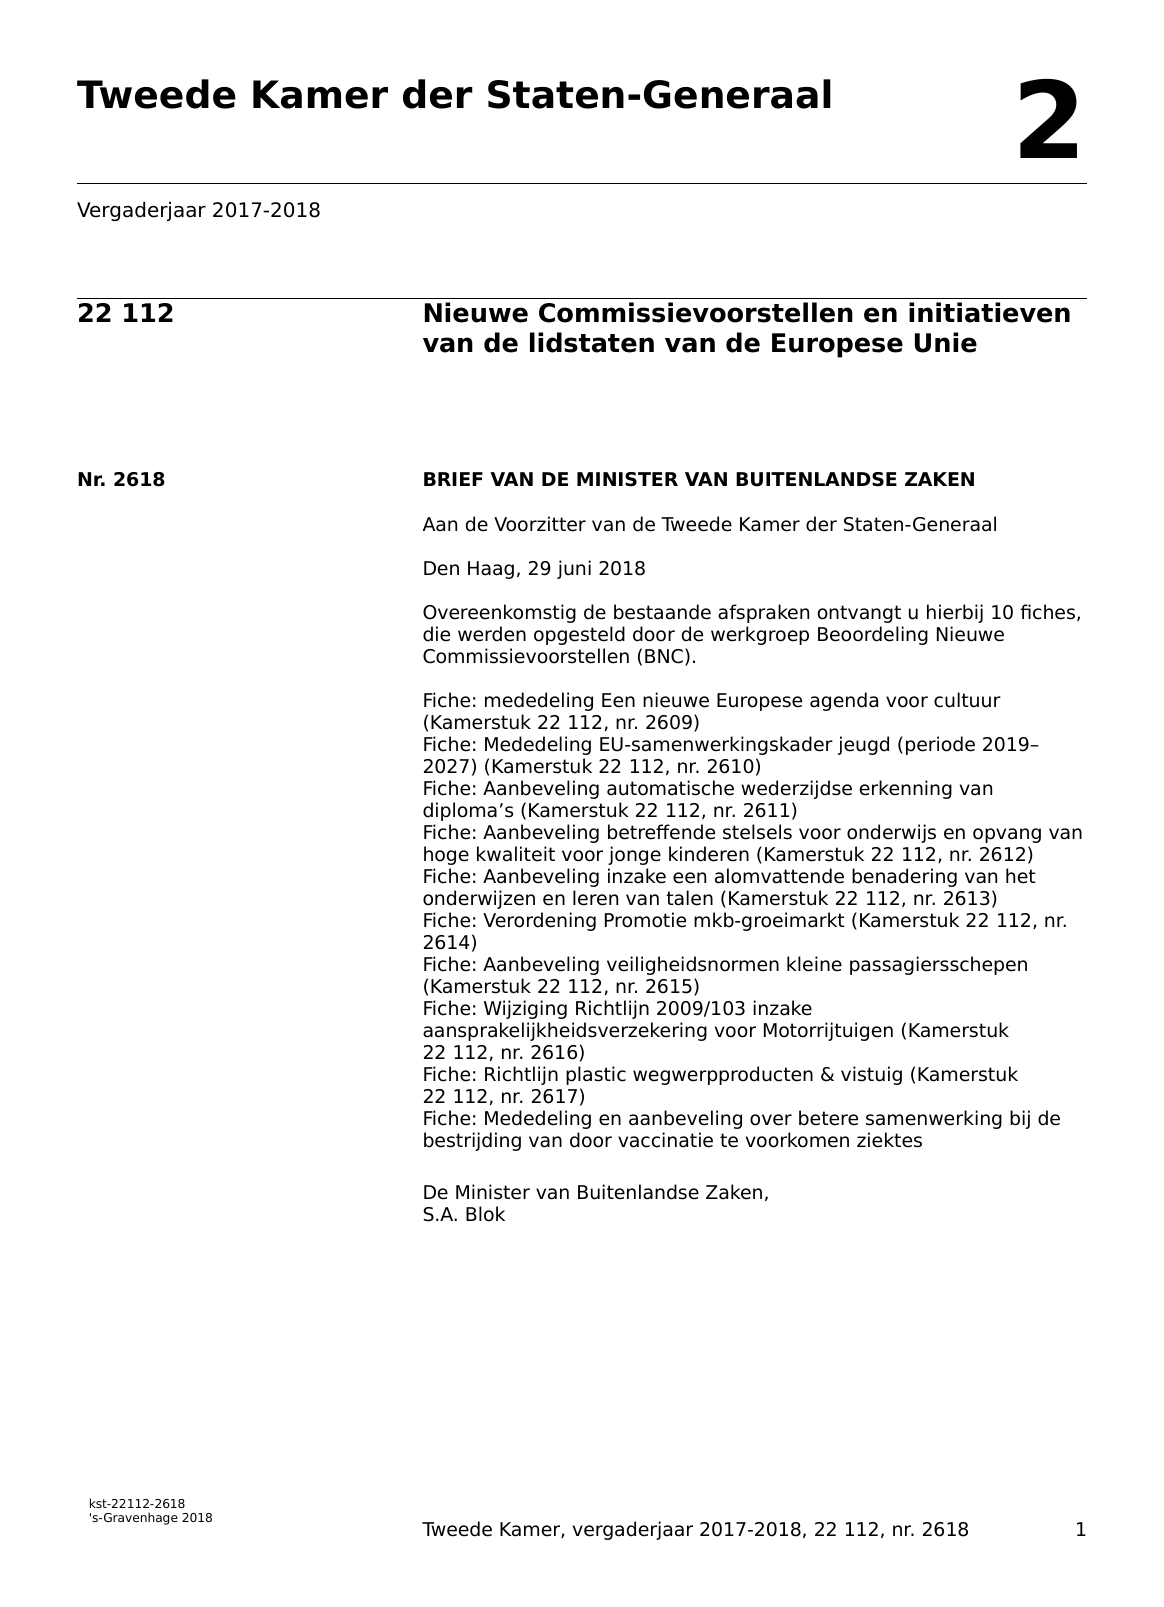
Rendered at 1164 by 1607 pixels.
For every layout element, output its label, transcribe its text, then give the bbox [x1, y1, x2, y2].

text 's-Gravenhage 2018 [88, 1511, 323, 1525]
text Fiche: Aanbeveling automatische wederzijdse erkenning van diploma’s (Kamerstuk 22 112, nr. 2611) [422, 778, 1087, 822]
table_header 2 [886, 59, 1087, 183]
subtitle Nr. 2618 BRIEF VAN DE MINISTER VAN BUITENLANDSE ZAKEN [77, 469, 1087, 491]
text kst-22112-2618 [88, 1497, 323, 1511]
text Fiche: Richtlijn plastic wegwerpproducten & vistuig (Kamerstuk 22 112, nr. 2617) [422, 1064, 1087, 1108]
text Fiche: Mededeling EU-samenwerkingskader jeugd (periode 2019–2027) (Kamerstuk 22 112, nr. 2610) [422, 734, 1087, 778]
text Aan de Voorzitter van de Tweede Kamer der Staten-Generaal [422, 513, 1087, 536]
text Fiche: Aanbeveling betreffende stelsels voor onderwijs en opvang van hoge kwaliteit voor jonge kinderen (Kamerstuk 22 112, nr. 2612) [422, 822, 1087, 866]
subtitle 22 112 Nieuwe Commissievoorstellen en initiatieven van de lidstaten van de Europese Unie [77, 299, 1087, 358]
text Fiche: mededeling Een nieuwe Europese agenda voor cultuur (Kamerstuk 22 112, nr. 2609) [422, 690, 1087, 734]
table_header Tweede Kamer der Staten-Generaal [77, 59, 886, 183]
text Fiche: Mededeling en aanbeveling over betere samenwerking bij de bestrijding van door vaccinatie te voorkomen ziektes [422, 1108, 1087, 1152]
text Fiche: Aanbeveling inzake een alomvattende benadering van het onderwijzen en leren van talen (Kamerstuk 22 112, nr. 2613) [422, 866, 1087, 910]
table_cell Vergaderjaar 2017-2018 [77, 184, 1087, 298]
text Fiche: Wijziging Richtlijn 2009/103 inzake aansprakelijkheidsverzekering voor Motorrijtuigen (Kamerstuk 22 112, nr. 2616) [422, 998, 1087, 1064]
text Den Haag, 29 juni 2018 [422, 558, 1087, 580]
text De Minister van Buitenlandse Zaken, S.A. Blok [422, 1182, 1087, 1226]
text Overeenkomstig de bestaande afspraken ontvangt u hierbij 10 fiches, die werden opgesteld door de werkgroep Beoordeling Nieuwe Commissievoorstellen (BNC). [422, 602, 1087, 668]
text Fiche: Aanbeveling veiligheidsnormen kleine passagiersschepen (Kamerstuk 22 112, nr. 2615) [422, 954, 1087, 998]
text Fiche: Verordening Promotie mkb-groeimarkt (Kamerstuk 22 112, nr. 2614) [422, 910, 1087, 954]
